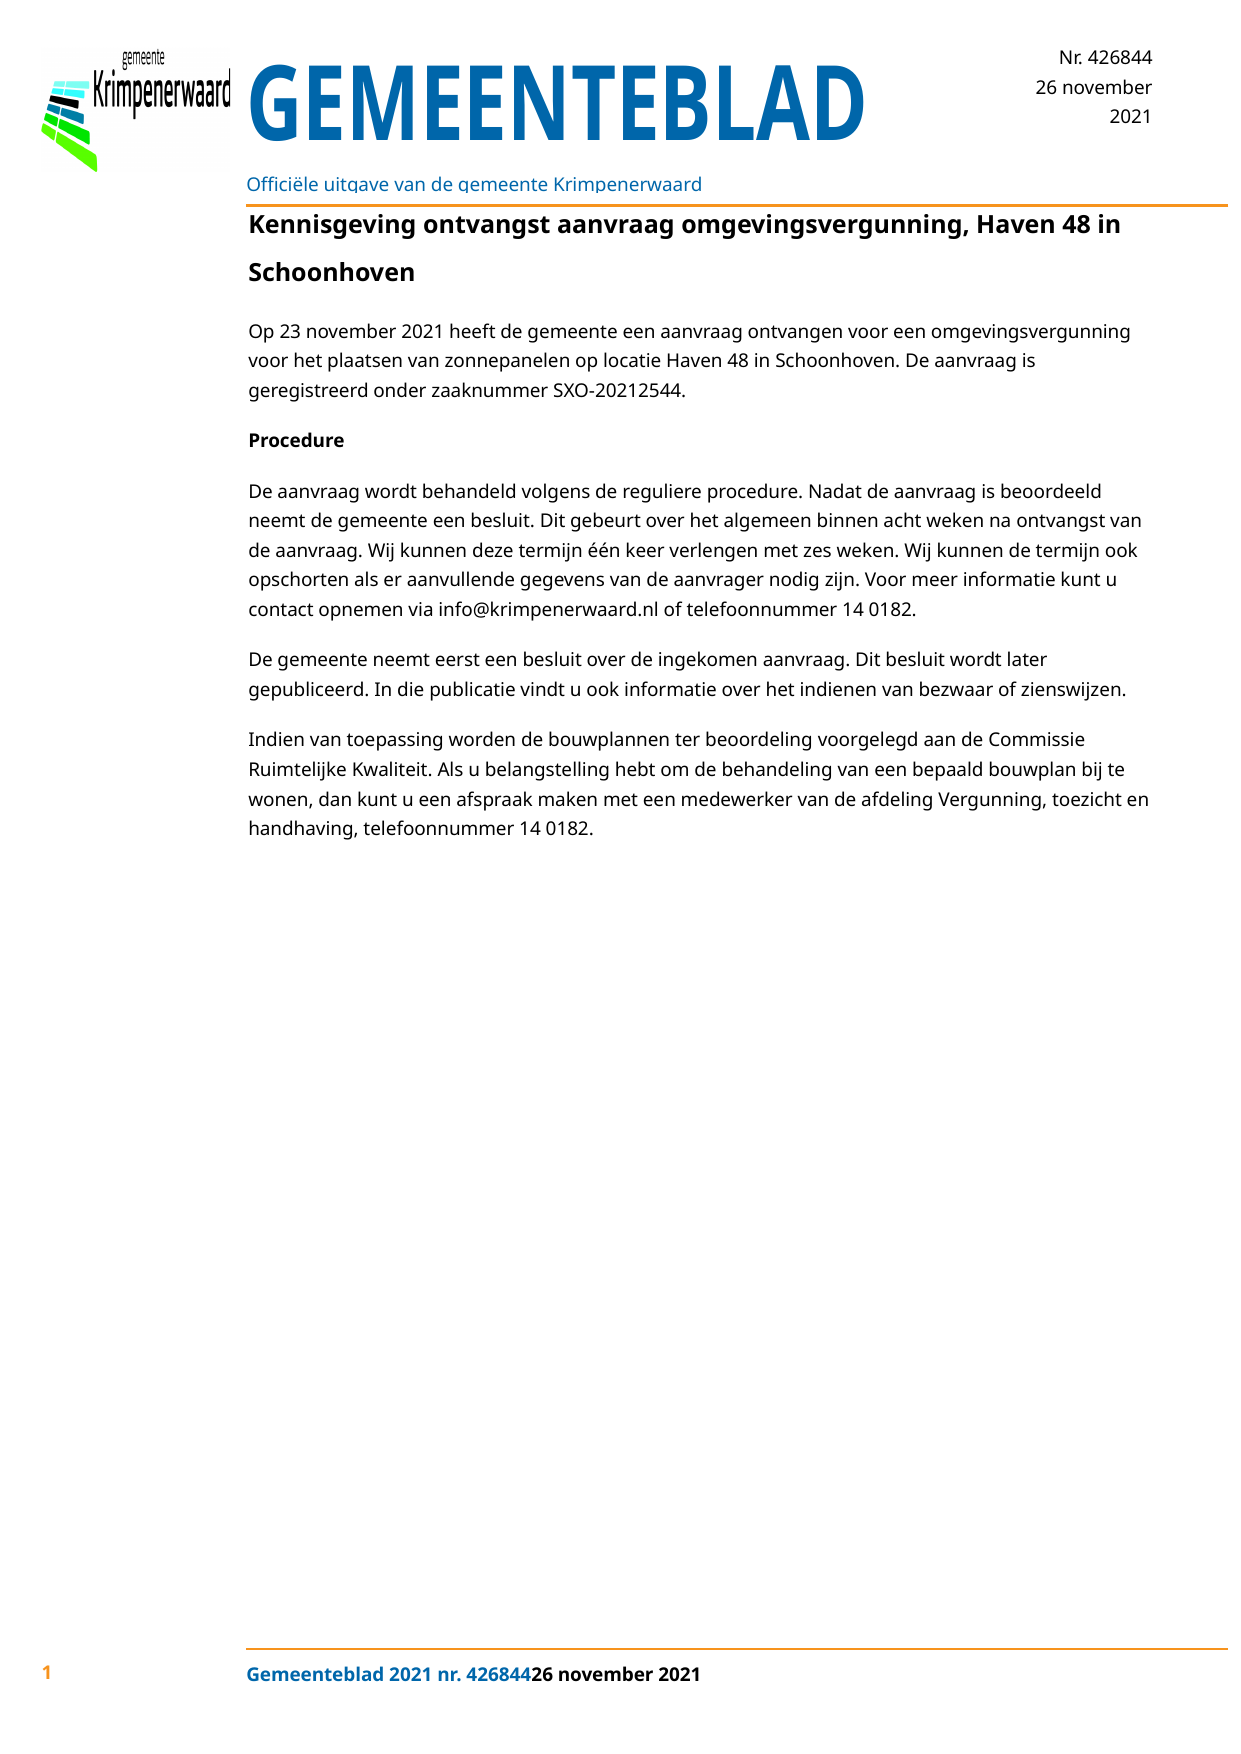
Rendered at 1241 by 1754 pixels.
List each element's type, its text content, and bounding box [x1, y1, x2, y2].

text Op 23 november 2021 heeft de gemeente een aanvraag ontvangen voor een omgevingsvergunning voor het plaatsen van zonnepanelen op locatie Haven 48 in Schoonhoven. De aanvraag is geregistreerd onder zaaknummer SXO-20212544. [248, 318, 1152, 403]
text Indien van toepassing worden de bouwplannen ter beoordeling voorgelegd aan de Commissie Ruimtelijke Kwaliteit. Als u belangstelling hebt om de behandeling van een bepaald bouwplan bij te wonen, dan kunt u een afspraak maken met een medewerker van de afdeling Vergunning, toezicht en handhaving, telefoonnummer 14 0182. [248, 727, 1152, 841]
text Kennisgeving ontvangst aanvraag omgevingsvergunning, Haven 48 in Schoonhoven [248, 207, 1152, 288]
picture [41, 47, 231, 172]
text De gemeente neemt eerst een besluit over de ingekomen aanvraag. Dit besluit wordt later gepubliceerd. In die publicatie vindt u ook informatie over het indienen van bezwaar of zienswijzen. [248, 647, 1152, 702]
text Procedure [248, 427, 1152, 453]
text De aanvraag wordt behandeld volgens de reguliere procedure. Nadat de aanvraag is beoordeeld neemt de gemeente een besluit. Dit gebeurt over het algemeen binnen acht weken na ontvangst van de aanvraag. Wij kunnen deze termijn één keer verlengen met zes weken. Wij kunnen de termijn ook opschorten als er aanvullende gegevens van de aanvrager nodig zijn. Voor meer informatie kunt u contact opnemen via info@krimpenerwaard.nl of telefoonnummer 14 0182. [248, 478, 1152, 622]
